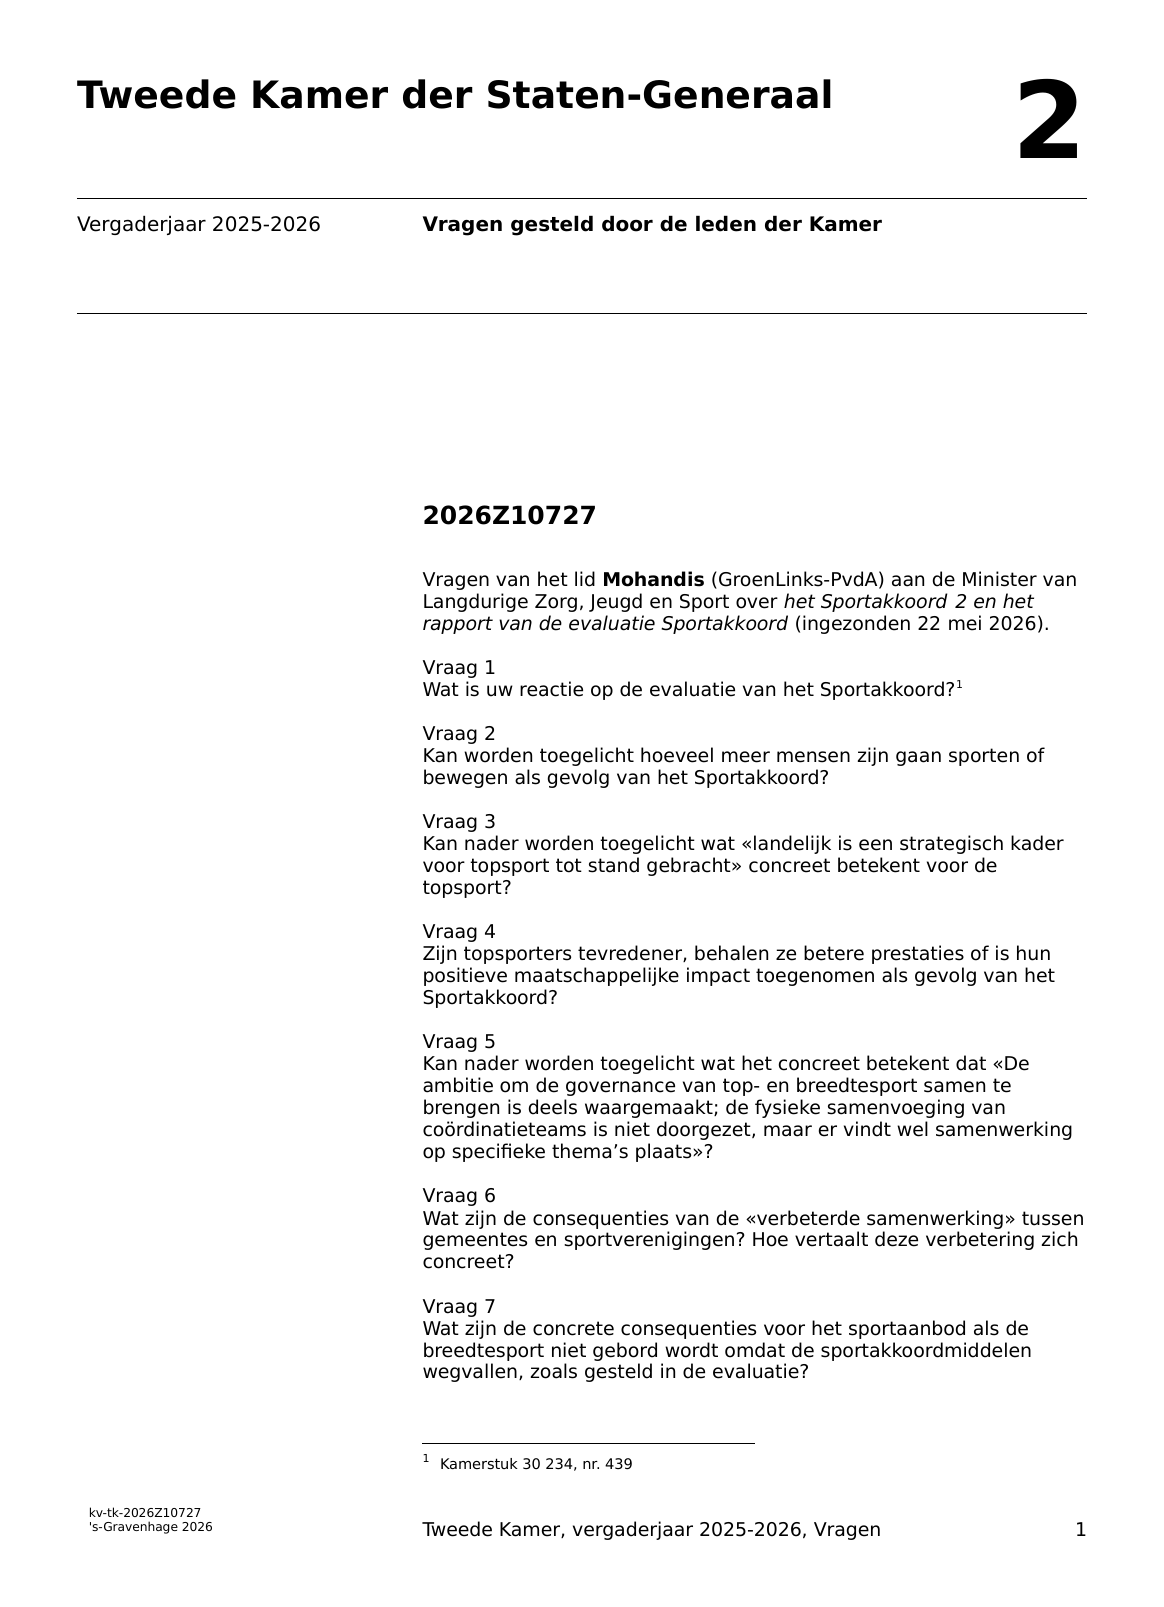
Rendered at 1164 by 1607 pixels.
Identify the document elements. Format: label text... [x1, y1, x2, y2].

text Vraag 6 [422, 1185, 1087, 1207]
text Vraag 2 [422, 723, 1087, 745]
text Kan worden toegelicht hoeveel meer mensen zijn gaan sporten of bewegen als gevolg van het Sportakkoord? [422, 745, 1087, 789]
table_cell Vergaderjaar 2025-2026 [77, 199, 422, 313]
text Kan nader worden toegelicht wat het concreet betekent dat «De ambitie om de governance van top- en breedtesport samen te brengen is deels waargemaakt; de fysieke samenvoeging van coördinatieteams is niet doorgezet, maar er vindt wel samenwerking op specifieke thema’s plaats»? [422, 1053, 1087, 1163]
table_cell Vragen gesteld door de leden der Kamer [422, 199, 1087, 313]
text Vraag 3 [422, 811, 1087, 833]
text Zijn topsporters tevredener, behalen ze betere prestaties of is hun positieve maatschappelijke impact toegenomen als gevolg van het Sportakkoord? [422, 943, 1087, 1009]
table_header Tweede Kamer der Staten-Generaal [77, 59, 886, 198]
text Wat is uw reactie op de evaluatie van het Sportakkoord? [422, 679, 1087, 701]
text Vraag 1 [422, 657, 1087, 679]
text 's-Gravenhage 2026 [88, 1520, 323, 1534]
text Wat zijn de concrete consequenties voor het sportaanbod als de breedtesport niet gebord wordt omdat de sportakkoordmiddelen wegvallen, zoals gesteld in de evaluatie? [422, 1317, 1087, 1383]
text Wat zijn de consequenties van de «verbeterde samenwerking» tussen gemeentes en sportverenigingen? Hoe vertaalt deze verbetering zich concreet? [422, 1207, 1087, 1273]
text Kamerstuk 30 234, nr. 439 [422, 1452, 1087, 1474]
text kv-tk-2026Z10727 [88, 1506, 323, 1520]
text Vraag 5 [422, 1031, 1087, 1053]
text Kan nader worden toegelicht wat «landelijk is een strategisch kader voor topsport tot stand gebracht» concreet betekent voor de topsport? [422, 833, 1087, 899]
text 2026Z10727 [422, 501, 1087, 531]
text Vraag 7 [422, 1296, 1087, 1317]
text Vragen van het lid Mohandis (GroenLinks-PvdA) aan de Minister van Langdurige Zorg, Jeugd en Sport over het Sportakkoord 2 en het rapport van de evaluatie Sportakkoord (ingezonden 22 mei 2026). [422, 569, 1087, 635]
table_header 2 [886, 59, 1087, 198]
text Vraag 4 [422, 921, 1087, 943]
